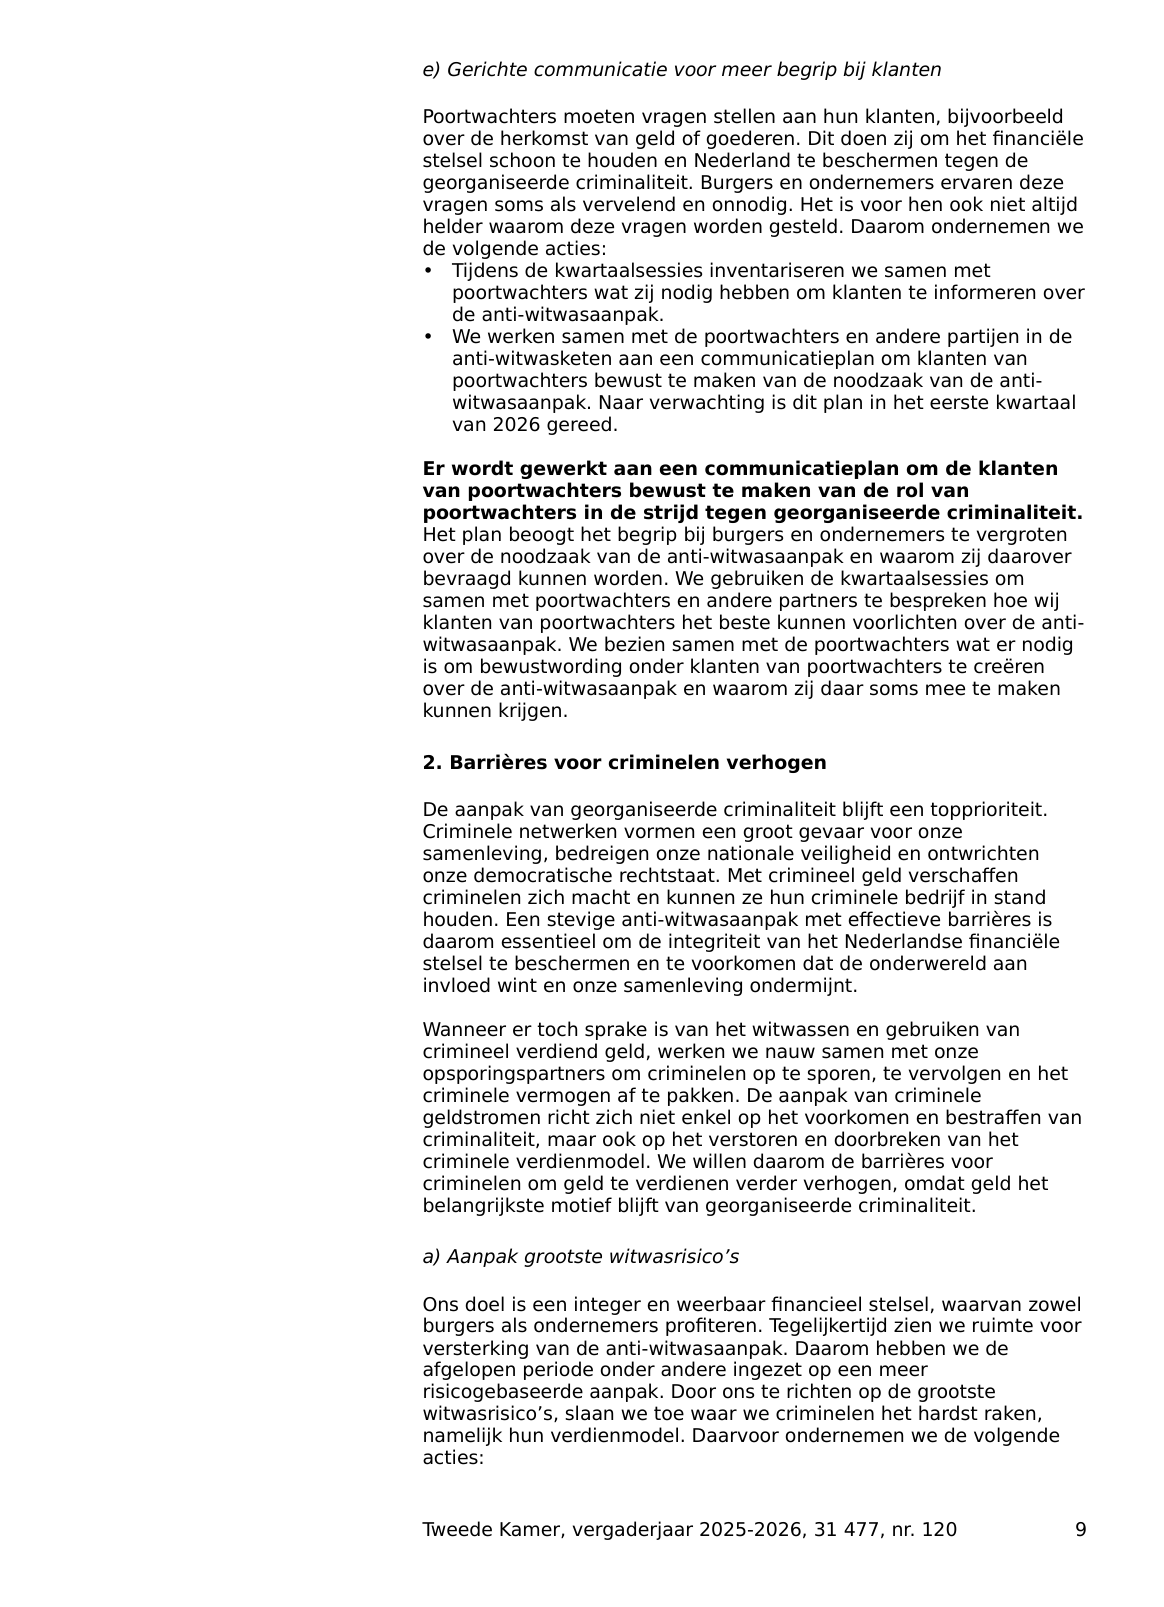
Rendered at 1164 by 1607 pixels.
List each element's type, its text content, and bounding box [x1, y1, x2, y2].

text Ons doel is een integer en weerbaar financieel stelsel, waarvan zowel burgers als ondernemers profiteren. Tegelijkertijd zien we ruimte voor versterking van de anti-witwasaanpak. Daarom hebben we de afgelopen periode onder andere ingezet op een meer risicogebaseerde aanpak. Door ons te richten op de grootste witwasrisico’s, slaan we toe waar we criminelen het hardst raken, namelijk hun verdienmodel. Daarvoor ondernemen we de volgende acties: [422, 1293, 1087, 1469]
text Er wordt gewerkt aan een communicatieplan om de klanten van poortwachters bewust te maken van de rol van poortwachters in de strijd tegen georganiseerde criminaliteit. Het plan beoogt het begrip bij burgers en ondernemers te vergroten over de noodzaak van de anti-witwasaanpak en waarom zij daarover bevraagd kunnen worden. We gebruiken de kwartaalsessies om samen met poortwachters en andere partners te bespreken hoe wij klanten van poortwachters het beste kunnen voorlichten over de anti-witwasaanpak. We bezien samen met de poortwachters wat er nodig is om bewustwording onder klanten van poortwachters te creëren over de anti-witwasaanpak en waarom zij daar soms mee te maken kunnen krijgen. [422, 458, 1087, 722]
subtitle e) Gerichte communicatie voor meer begrip bij klanten [422, 59, 1087, 81]
text Wanneer er toch sprake is van het witwassen en gebruiken van crimineel verdiend geld, werken we nauw samen met onze opsporingspartners om criminelen op te sporen, te vervolgen en het criminele vermogen af te pakken. De aanpak van criminele geldstromen richt zich niet enkel op het voorkomen en bestraffen van criminaliteit, maar ook op het verstoren en doorbreken van het criminele verdienmodel. We willen daarom de barrières voor criminelen om geld te verdienen verder verhogen, omdat geld het belangrijkste motief blijft van georganiseerde criminaliteit. [422, 1019, 1087, 1216]
subtitle a) Aanpak grootste witwasrisico’s [422, 1246, 1087, 1268]
text De aanpak van georganiseerde criminaliteit blijft een topprioriteit. Criminele netwerken vormen een groot gevaar voor onze samenleving, bedreigen onze nationale veiligheid en ontwrichten onze democratische rechtstaat. Met crimineel geld verschaffen criminelen zich macht en kunnen ze hun criminele bedrijf in stand houden. Een stevige anti-witwasaanpak met effectieve barrières is daarom essentieel om de integriteit van het Nederlandse financiële stelsel te beschermen en te voorkomen dat de onderwereld aan invloed wint en onze samenleving ondermijnt. [422, 799, 1087, 996]
text • Tijdens de kwartaalsessies inventariseren we samen met poortwachters wat zij nodig hebben om klanten te informeren over de anti-witwasaanpak. [422, 260, 1087, 326]
text Poortwachters moeten vragen stellen aan hun klanten, bijvoorbeeld over de herkomst van geld of goederen. Dit doen zij om het financiële stelsel schoon te houden en Nederland te beschermen tegen de georganiseerde criminaliteit. Burgers en ondernemers ervaren deze vragen soms als vervelend en onnodig. Het is voor hen ook niet altijd helder waarom deze vragen worden gesteld. Daarom ondernemen we de volgende acties: [422, 106, 1087, 260]
text • We werken samen met de poortwachters en andere partijen in de anti-witwasketen aan een communicatieplan om klanten van poortwachters bewust te maken van de noodzaak van de anti-witwasaanpak. Naar verwachting is dit plan in het eerste kwartaal van 2026 gereed. [422, 326, 1087, 436]
subtitle 2. Barrières voor criminelen verhogen [422, 752, 1087, 774]
